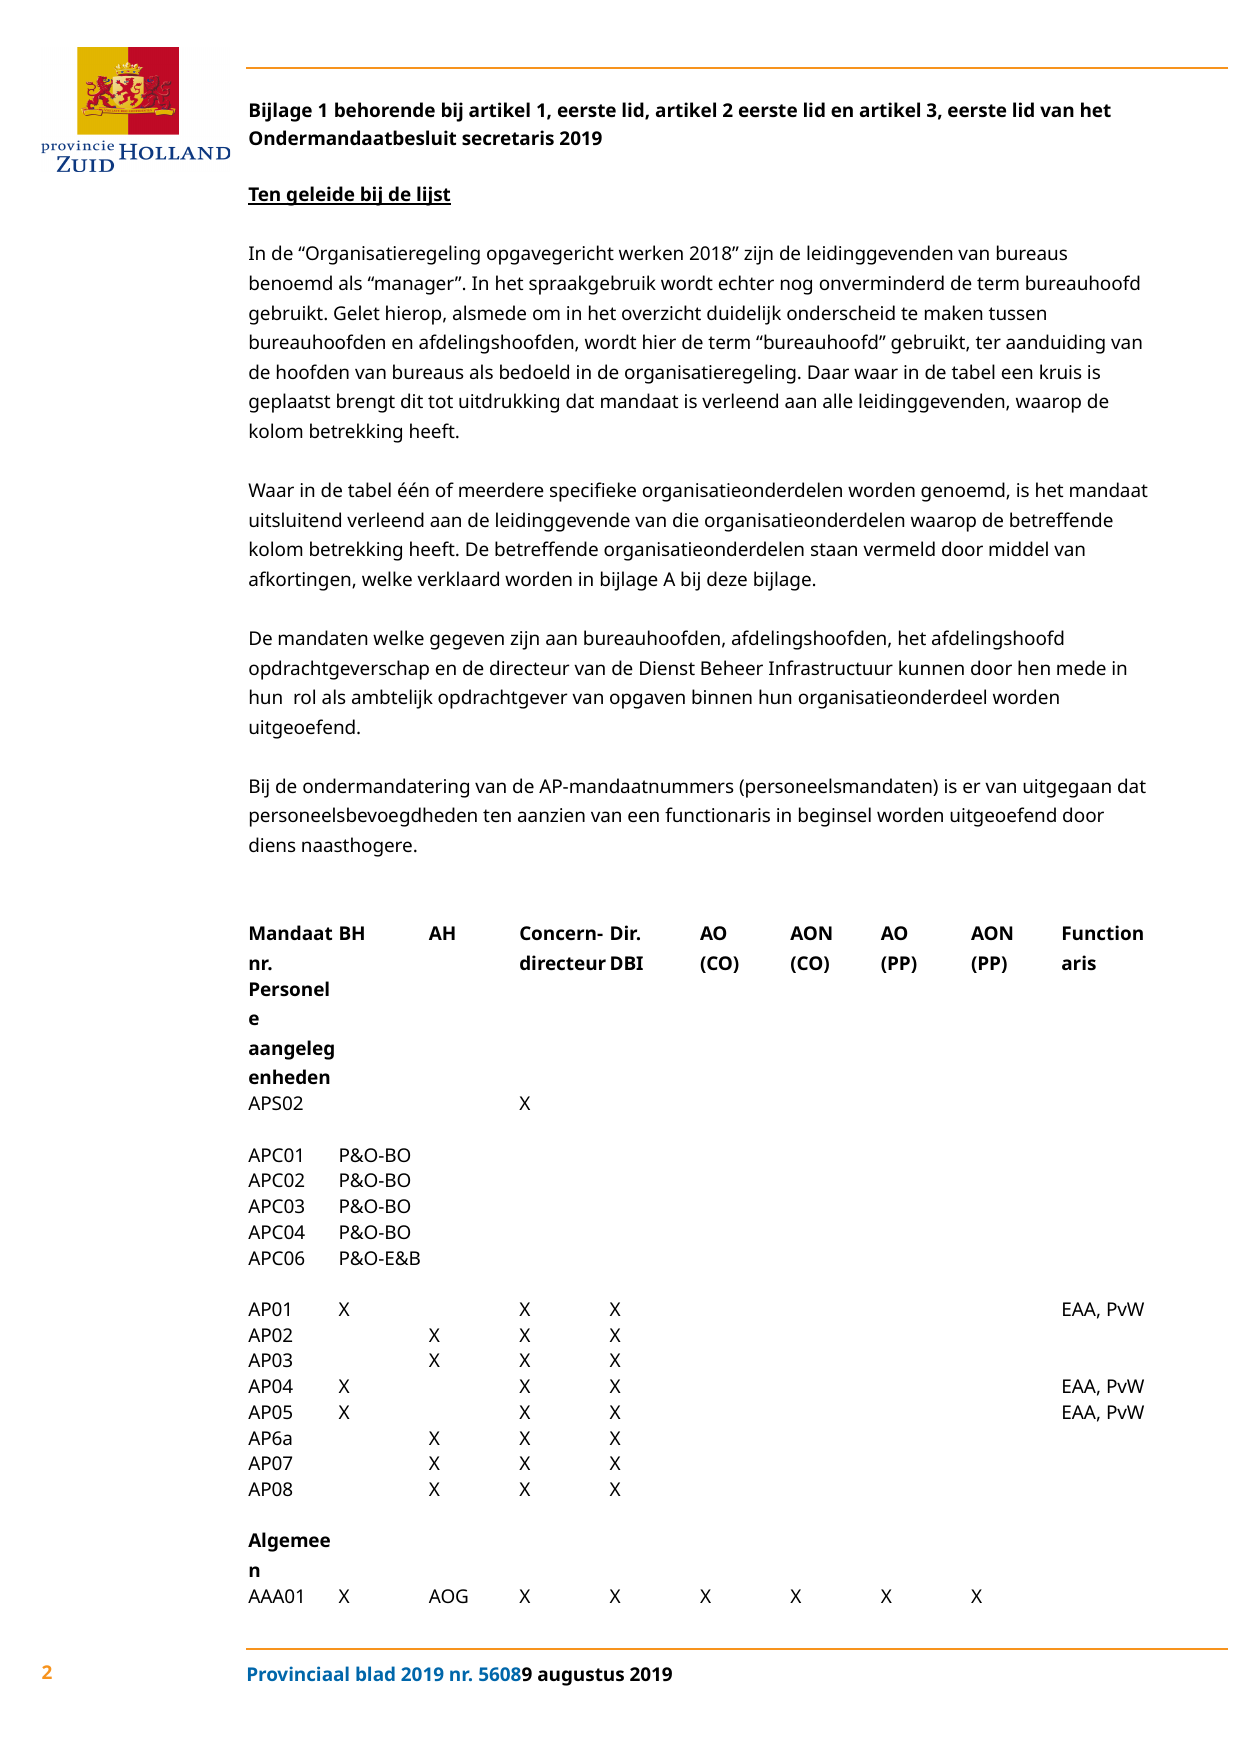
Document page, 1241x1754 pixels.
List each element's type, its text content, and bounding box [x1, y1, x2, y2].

table_cell X [429, 1451, 519, 1476]
table_cell [519, 1270, 609, 1296]
table_cell [881, 1193, 971, 1219]
table_cell [881, 1528, 971, 1583]
table_header Mandaat nr. [248, 921, 338, 976]
table_cell [700, 1193, 790, 1219]
table_cell [338, 1090, 429, 1116]
table_cell [700, 1322, 790, 1348]
table_cell EAA, PvW [1061, 1296, 1152, 1322]
table_cell [971, 1168, 1061, 1193]
table_cell [1061, 1245, 1152, 1270]
table_cell [971, 1399, 1061, 1425]
table_cell [519, 1193, 609, 1219]
table_cell [700, 1373, 790, 1399]
table_cell [971, 1373, 1061, 1399]
table_cell [700, 1142, 790, 1167]
table_cell [881, 1425, 971, 1451]
table_cell [881, 1451, 971, 1476]
table_cell X [881, 1583, 971, 1609]
table_cell [881, 1116, 971, 1142]
table_cell X [519, 1451, 609, 1476]
table_header BH [338, 921, 429, 976]
table_cell [1061, 1502, 1152, 1528]
table_cell [609, 976, 700, 1090]
table_header Concern- directeur [519, 921, 609, 976]
table_cell [609, 1219, 700, 1245]
table_header Ten geleide bij de lijst In de “Organisatieregeling opgavegericht werken 2018” zijn de leidinggevenden van bureaus benoemd als “manager”. In het spraakgebruik wordt echter nog onverminderd de term bureauhoofd gebruikt. Gelet hierop, alsmede om in het overzicht duidelijk onderscheid te maken tussen bureauhoofden en afdelingshoofden, wordt hier de term “bureauhoofd” gebruikt, ter aanduiding van de hoofden van bureaus als bedoeld in de organisatieregeling. Daar waar in de tabel een kruis is geplaatst brengt dit tot uitdrukking dat mandaat is verleend aan alle leidinggevenden, waarop de kolom betrekking heeft. Waar in de tabel één of meerdere specifieke organisatieonderdelen worden genoemd, is het mandaat uitsluitend verleend aan de leidinggevende van die organisatieonderdelen waarop de betreffende kolom betrekking heeft. De betreffende organisatieonderdelen staan vermeld door middel van afkortingen, welke verklaard worden in bijlage A bij deze bijlage. De mandaten welke gegeven zijn aan bureauhoofden, afdelingshoofden, het afdelingshoofd opdrachtgeverschap en de directeur van de Dienst Beheer Infrastructuur kunnen door hen mede in hun rol als ambtelijk opdrachtgever van opgaven binnen hun organisatieonderdeel worden uitgeoefend. Bij de ondermandatering van de AP-mandaatnummers (personeelsmandaten) is er van uitgegaan dat personeelsbevoegdheden ten aanzien van een functionaris in beginsel worden uitgeoefend door diens naasthogere. [248, 181, 1152, 858]
table_cell [790, 1296, 881, 1322]
table_cell [790, 1270, 881, 1296]
table_cell [519, 1142, 609, 1167]
table_cell X [609, 1399, 700, 1425]
table_cell X [338, 1583, 429, 1609]
table_cell [248, 1502, 338, 1528]
table_cell [1061, 1193, 1152, 1219]
table_header Dir. DBI [609, 921, 700, 976]
table_cell APS02 [248, 1090, 338, 1116]
table_cell [971, 1270, 1061, 1296]
table_cell AOG [429, 1583, 519, 1609]
table_cell [971, 1476, 1061, 1502]
table_cell X [519, 1476, 609, 1502]
table_cell [881, 1502, 971, 1528]
table_cell [338, 1502, 429, 1528]
table_cell AP07 [248, 1451, 338, 1476]
table_cell AP02 [248, 1322, 338, 1348]
table_header AON (PP) [971, 921, 1061, 976]
text Bijlage 1 behorende bij artikel 1, eerste lid, artikel 2 eerste lid en artikel 3, eerste lid van het Ondermandaatbesluit secretaris 2019 [248, 95, 1152, 152]
table_cell X [519, 1399, 609, 1425]
table_cell [700, 1425, 790, 1451]
table_cell [429, 1116, 519, 1142]
table_cell X [609, 1296, 700, 1322]
table_cell [609, 1502, 700, 1528]
table_cell X [519, 1425, 609, 1451]
table_cell [881, 1476, 971, 1502]
table_cell [519, 1245, 609, 1270]
table_cell AAA01 [248, 1583, 338, 1609]
table_cell [790, 1245, 881, 1270]
table_cell [248, 1270, 338, 1296]
table_cell X [609, 1476, 700, 1502]
table_cell [881, 1322, 971, 1348]
table_cell [1061, 1219, 1152, 1245]
table_cell [881, 1245, 971, 1270]
table_cell APC01 [248, 1142, 338, 1167]
table_header AH [429, 921, 519, 976]
table_cell AP03 [248, 1348, 338, 1373]
table_cell APC04 [248, 1219, 338, 1245]
table_cell P&O-BO [338, 1168, 429, 1193]
table_cell [790, 1348, 881, 1373]
table_cell [609, 1270, 700, 1296]
table_cell [971, 1322, 1061, 1348]
table_cell [1061, 1322, 1152, 1348]
table_cell [700, 1168, 790, 1193]
table_cell X [429, 1348, 519, 1373]
table_cell [790, 1142, 881, 1167]
table_cell [971, 1090, 1061, 1116]
table_cell [338, 1116, 429, 1142]
table_cell X [338, 1296, 429, 1322]
table_cell [338, 1322, 429, 1348]
table_cell [609, 1193, 700, 1219]
table_cell [881, 1296, 971, 1322]
table_cell [1061, 1270, 1152, 1296]
table_cell X [609, 1373, 700, 1399]
table_cell EAA, PvW [1061, 1399, 1152, 1425]
table_cell [1061, 1528, 1152, 1583]
table_cell [700, 1245, 790, 1270]
table_cell X [429, 1425, 519, 1451]
table_cell AP05 [248, 1399, 338, 1425]
table_cell [1061, 1348, 1152, 1373]
table_cell [429, 976, 519, 1090]
table_cell AP04 [248, 1373, 338, 1399]
table_cell [790, 1373, 881, 1399]
table_cell [429, 1219, 519, 1245]
table_cell X [609, 1322, 700, 1348]
table_cell [1061, 976, 1152, 1090]
table_cell X [609, 1451, 700, 1476]
table_cell [700, 1476, 790, 1502]
table_cell [1061, 1116, 1152, 1142]
table_cell [700, 976, 790, 1090]
table_cell [790, 1219, 881, 1245]
table_cell [881, 1399, 971, 1425]
table_cell [609, 1142, 700, 1167]
table_cell [429, 1502, 519, 1528]
table_cell [519, 1502, 609, 1528]
table_cell AP08 [248, 1476, 338, 1502]
table_header Functionaris [1061, 921, 1152, 976]
table_cell [700, 1116, 790, 1142]
table_cell [971, 1296, 1061, 1322]
table_cell X [519, 1348, 609, 1373]
table_cell [429, 1168, 519, 1193]
table_cell P&O-BO [338, 1193, 429, 1219]
table_cell [790, 1451, 881, 1476]
table_cell Personele aangelegenheden [248, 976, 338, 1090]
table_cell [881, 1270, 971, 1296]
table_cell [971, 1502, 1061, 1528]
table_cell X [609, 1425, 700, 1451]
table_cell [338, 976, 429, 1090]
table_header AO (CO) [700, 921, 790, 976]
table_cell [700, 1090, 790, 1116]
table_cell [700, 1296, 790, 1322]
table_cell [790, 1322, 881, 1348]
table_cell [1061, 1451, 1152, 1476]
table_cell [519, 1219, 609, 1245]
table_cell [971, 1451, 1061, 1476]
table_cell APC03 [248, 1193, 338, 1219]
table_cell [609, 1245, 700, 1270]
table_cell [971, 1193, 1061, 1219]
table_cell [1061, 1142, 1152, 1167]
table_cell [429, 1245, 519, 1270]
table_cell X [519, 1583, 609, 1609]
table_cell [881, 976, 971, 1090]
table_cell [1061, 1476, 1152, 1502]
table_cell [790, 1502, 881, 1528]
table_cell APC02 [248, 1168, 338, 1193]
table_cell [790, 1528, 881, 1583]
table_cell [700, 1502, 790, 1528]
table_cell [971, 976, 1061, 1090]
table_cell AP6a [248, 1425, 338, 1451]
table_cell X [790, 1583, 881, 1609]
table_cell Algemeen [248, 1528, 338, 1583]
table_cell X [519, 1322, 609, 1348]
table_cell [429, 1296, 519, 1322]
table_cell [700, 1219, 790, 1245]
table_cell [881, 1348, 971, 1373]
table_cell [790, 1116, 881, 1142]
table_cell [790, 1090, 881, 1116]
table_cell [700, 1451, 790, 1476]
table_cell [609, 1090, 700, 1116]
table_cell [790, 1193, 881, 1219]
table_cell [971, 1348, 1061, 1373]
table_cell [338, 1476, 429, 1502]
table_cell [881, 1168, 971, 1193]
table_cell P&O-BO [338, 1219, 429, 1245]
table_cell [338, 1425, 429, 1451]
table_cell [700, 1399, 790, 1425]
table_cell [429, 1090, 519, 1116]
table_cell X [519, 1373, 609, 1399]
table_cell EAA, PvW [1061, 1373, 1152, 1399]
table_cell APC06 [248, 1245, 338, 1270]
table_cell [429, 1193, 519, 1219]
table_cell [429, 1399, 519, 1425]
table_cell [338, 1528, 429, 1583]
table_cell [700, 1528, 790, 1583]
table_cell [1061, 1583, 1152, 1609]
table_header AO (PP) [881, 921, 971, 976]
table_cell [519, 976, 609, 1090]
table_cell [429, 1142, 519, 1167]
table_cell [790, 976, 881, 1090]
table_cell [429, 1528, 519, 1583]
table_cell [1061, 1090, 1152, 1116]
table_cell [971, 1528, 1061, 1583]
table_cell X [519, 1296, 609, 1322]
table_cell [1061, 1425, 1152, 1451]
table_cell [609, 1116, 700, 1142]
table_cell X [338, 1399, 429, 1425]
table_cell [881, 1219, 971, 1245]
table_cell X [609, 1348, 700, 1373]
table_cell X [700, 1583, 790, 1609]
table_cell [429, 1373, 519, 1399]
table_cell X [429, 1322, 519, 1348]
table_cell X [519, 1090, 609, 1116]
table_cell [700, 1348, 790, 1373]
table_cell [790, 1425, 881, 1451]
table_cell [1061, 1168, 1152, 1193]
table_cell [519, 1168, 609, 1193]
table_cell X [971, 1583, 1061, 1609]
table_cell X [338, 1373, 429, 1399]
table_cell [881, 1090, 971, 1116]
table_cell [971, 1116, 1061, 1142]
table_cell [881, 1373, 971, 1399]
table_header AON (CO) [790, 921, 881, 976]
table_cell [519, 1528, 609, 1583]
table_cell [338, 1451, 429, 1476]
table_cell X [429, 1476, 519, 1502]
table_cell [609, 1528, 700, 1583]
table_cell [609, 1168, 700, 1193]
table_cell [881, 1142, 971, 1167]
table_cell [790, 1476, 881, 1502]
table_cell [971, 1142, 1061, 1167]
table_cell [790, 1168, 881, 1193]
table_cell [971, 1219, 1061, 1245]
table_cell [790, 1399, 881, 1425]
table_cell X [609, 1583, 700, 1609]
table_cell [519, 1116, 609, 1142]
table_cell [971, 1425, 1061, 1451]
table_cell [700, 1270, 790, 1296]
table_cell P&O-E&B [338, 1245, 429, 1270]
picture [41, 47, 231, 172]
table_cell [338, 1270, 429, 1296]
table_cell AP01 [248, 1296, 338, 1322]
table_cell [971, 1245, 1061, 1270]
table_cell P&O-BO [338, 1142, 429, 1167]
table_cell [248, 1116, 338, 1142]
table_cell [338, 1348, 429, 1373]
table_cell [429, 1270, 519, 1296]
